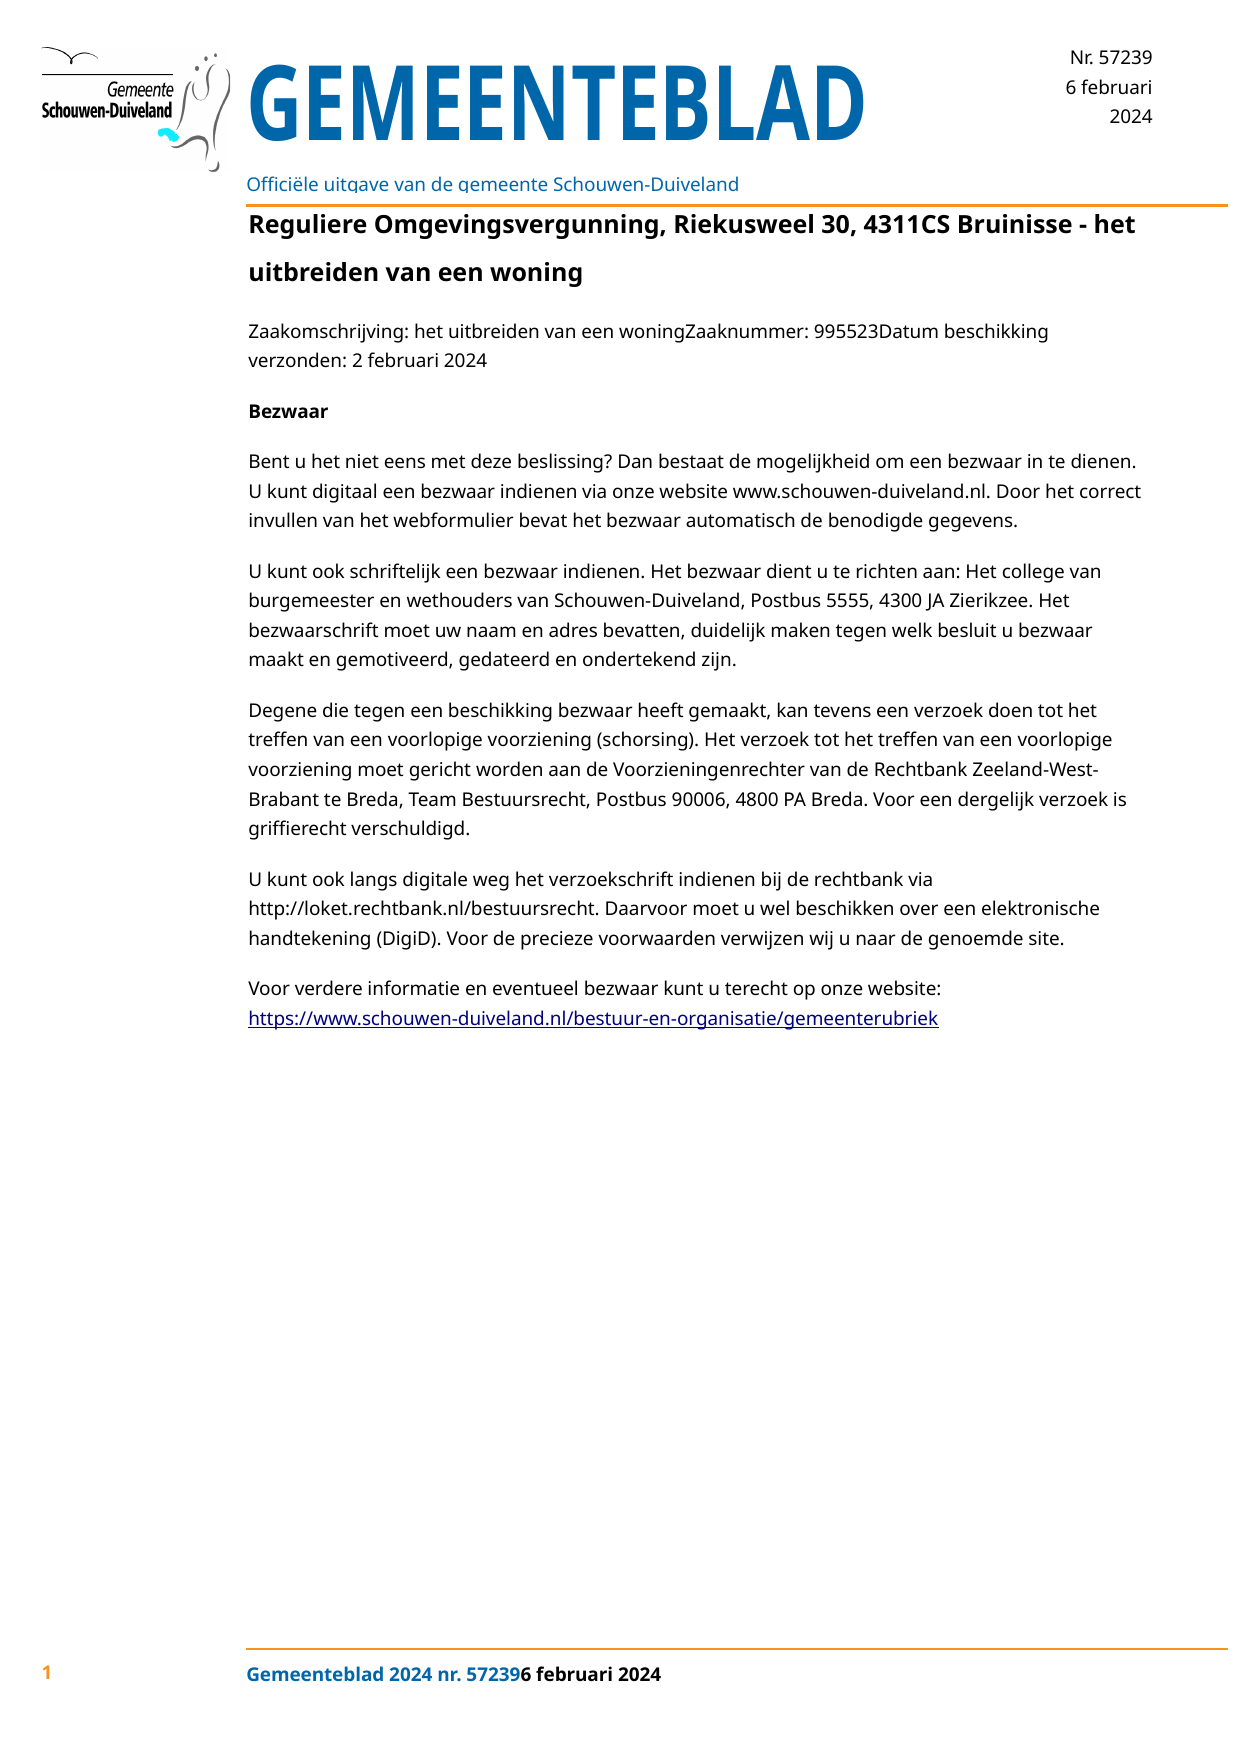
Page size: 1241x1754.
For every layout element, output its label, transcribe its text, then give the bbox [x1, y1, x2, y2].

text U kunt ook langs digitale weg het verzoekschrift indienen bij de rechtbank via http://loket.rechtbank.nl/bestuursrecht. Daarvoor moet u wel beschikken over een elektronische handtekening (DigiD). Voor de precieze voorwaarden verwijzen wij u naar de genoemde site. [248, 866, 1152, 951]
text Degene die tegen een beschikking bezwaar heeft gemaakt, kan tevens een verzoek doen tot het treffen van een voorlopige voorziening (schorsing). Het verzoek tot het treffen van een voorlopige voorziening moet gericht worden aan de Voorzieningenrechter van de Rechtbank Zeeland-West-Brabant te Breda, Team Bestuursrecht, Postbus 90006, 4800 PA Breda. Voor een dergelijk verzoek is griffierecht verschuldigd. [248, 697, 1152, 841]
text Voor verdere informatie en eventueel bezwaar kunt u terecht op onze website: https://www.schouwen-duiveland.nl/bestuur-en-organisatie/gemeenterubriek [248, 975, 1152, 1031]
text Bezwaar [248, 398, 1152, 424]
text Reguliere Omgevingsvergunning, Riekusweel 30, 4311CS Bruinisse - het uitbreiden van een woning [248, 207, 1152, 288]
text U kunt ook schriftelijk een bezwaar indienen. Het bezwaar dient u te richten aan: Het college van burgemeester en wethouders van Schouwen-Duiveland, Postbus 5555, 4300 JA Zierikzee. Het bezwaarschrift moet uw naam en adres bevatten, duidelijk maken tegen welk besluit u bezwaar maakt en gemotiveerd, gedateerd en ondertekend zijn. [248, 558, 1152, 672]
text Zaakomschrijving: het uitbreiden van een woningZaaknummer: 995523Datum beschikking verzonden: 2 februari 2024 [248, 318, 1152, 373]
picture [41, 47, 231, 172]
text Bent u het niet eens met deze beslissing? Dan bestaat de mogelijkheid om een bezwaar in te dienen. U kunt digitaal een bezwaar indienen via onze website www.schouwen-duiveland.nl. Door het correct invullen van het webformulier bevat het bezwaar automatisch de benodigde gegevens. [248, 448, 1152, 533]
